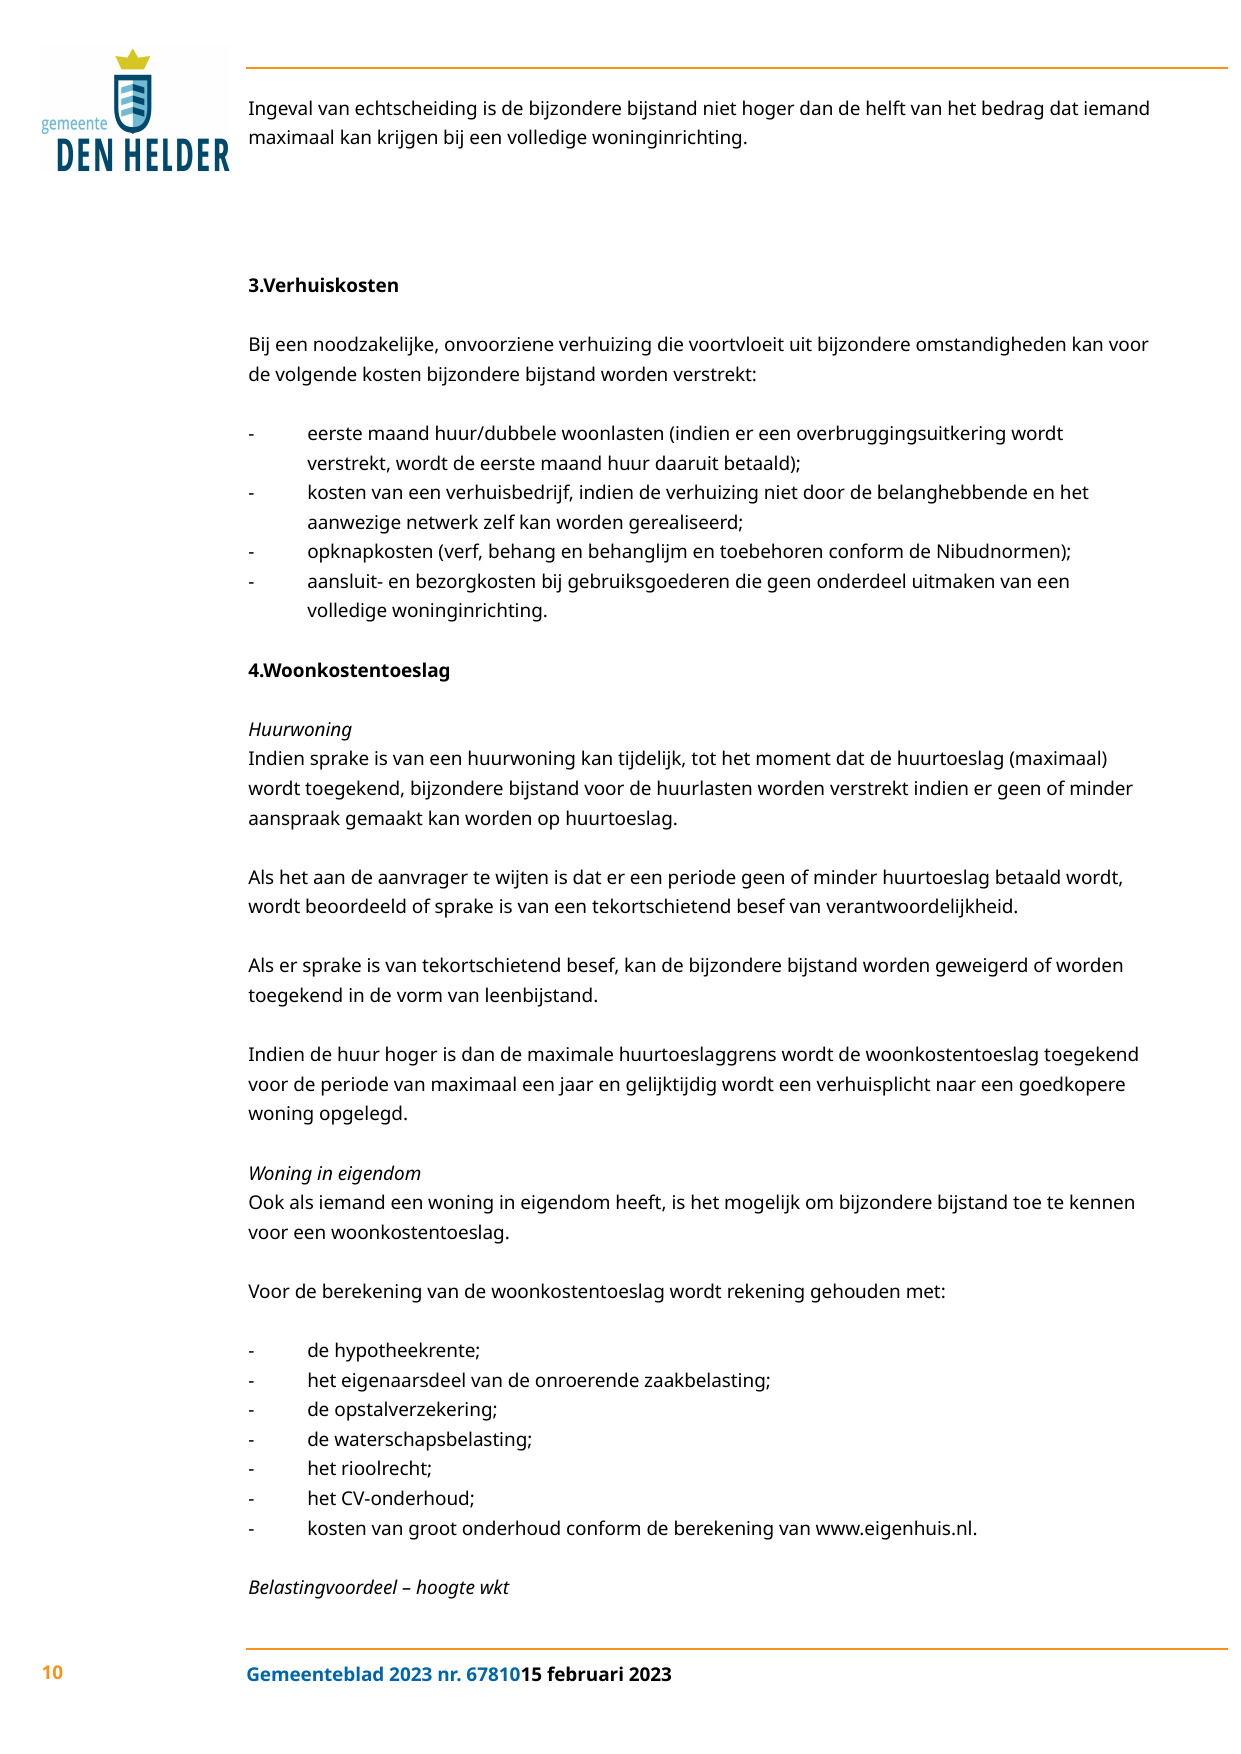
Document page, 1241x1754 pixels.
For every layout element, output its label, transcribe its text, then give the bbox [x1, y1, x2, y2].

text Indien de huur hoger is dan de maximale huurtoeslaggrens wordt de woonkostentoeslag toegekend voor de periode van maximaal een jaar en gelijktijdig wordt een verhuisplicht naar een goedkopere woning opgelegd. [248, 1041, 1152, 1126]
text 4.Woonkostentoeslag [248, 657, 1152, 683]
text Huurwoning [248, 716, 1152, 742]
list kosten van groot onderhoud conform de berekening van www.eigenhuis.nl. [248, 1515, 1152, 1541]
text Voor de berekening van de woonkostentoeslag wordt rekening gehouden met: [248, 1278, 1152, 1304]
text Belastingvoordeel – hoogte wkt [248, 1574, 1152, 1600]
picture [41, 47, 231, 172]
picture [182, 144, 187, 165]
picture [130, 157, 135, 172]
list opknapkosten (verf, behang en behanglijm en toebehoren conform de Nibudnormen); [248, 538, 1152, 564]
list de hypotheekrente; [248, 1337, 1152, 1363]
text Als er sprake is van tekortschietend besef, kan de bijzondere bijstand worden geweigerd of worden toegekend in de vorm van leenbijstand. [248, 953, 1152, 1008]
picture [220, 160, 224, 172]
text Indien sprake is van een huurwoning kan tijdelijk, tot het moment dat de huurtoeslag (maximaal) wordt toegekend, bijzondere bijstand voor de huurlasten worden verstrekt indien er geen of minder aanspraak gemaakt kan worden op huurtoeslag. [248, 746, 1152, 831]
picture [63, 144, 68, 165]
list het rioolrecht; [248, 1456, 1152, 1481]
text Woning in eigendom [248, 1160, 1152, 1186]
list de waterschapsbelasting; [248, 1426, 1152, 1452]
text Ingeval van echtscheiding is de bijzondere bijstand niet hoger dan de helft van het bedrag dat iemand maximaal kan krijgen bij een volledige woninginrichting. [248, 95, 1152, 150]
text Bij een noodzakelijke, onvoorziene verhuizing die voortvloeit uit bijzondere omstandigheden kan voor de volgende kosten bijzondere bijstand worden verstrekt: [248, 331, 1152, 387]
list eerste maand huur/dubbele woonlasten (indien er een overbruggingsuitkering wordt verstrekt, wordt de eerste maand huur daaruit betaald); [248, 420, 1152, 476]
list kosten van een verhuisbedrijf, indien de verhuizing niet door de belanghebbende en het aanwezige netwerk zelf kan worden gerealiseerd; [248, 479, 1152, 535]
list aansluit- en bezorgkosten bij gebruiksgoederen die geen onderdeel uitmaken van een volledige woninginrichting. [248, 568, 1152, 623]
text Als het aan de aanvrager te wijten is dat er een periode geen of minder huurtoeslag betaald wordt, wordt beoordeeld of sprake is van een tekortschietend besef van verantwoordelijkheid. [248, 864, 1152, 919]
list het CV-onderhoud; [248, 1485, 1152, 1511]
picture [100, 154, 106, 172]
list het eigenaarsdeel van de onroerende zaakbelasting; [248, 1367, 1152, 1393]
text 3.Verhuiskosten [248, 272, 1152, 298]
list de opstalverzekering; [248, 1396, 1152, 1422]
text Ook als iemand een woning in eigendom heeft, is het mogelijk om bijzondere bijstand toe te kennen voor een woonkostentoeslag. [248, 1189, 1152, 1245]
